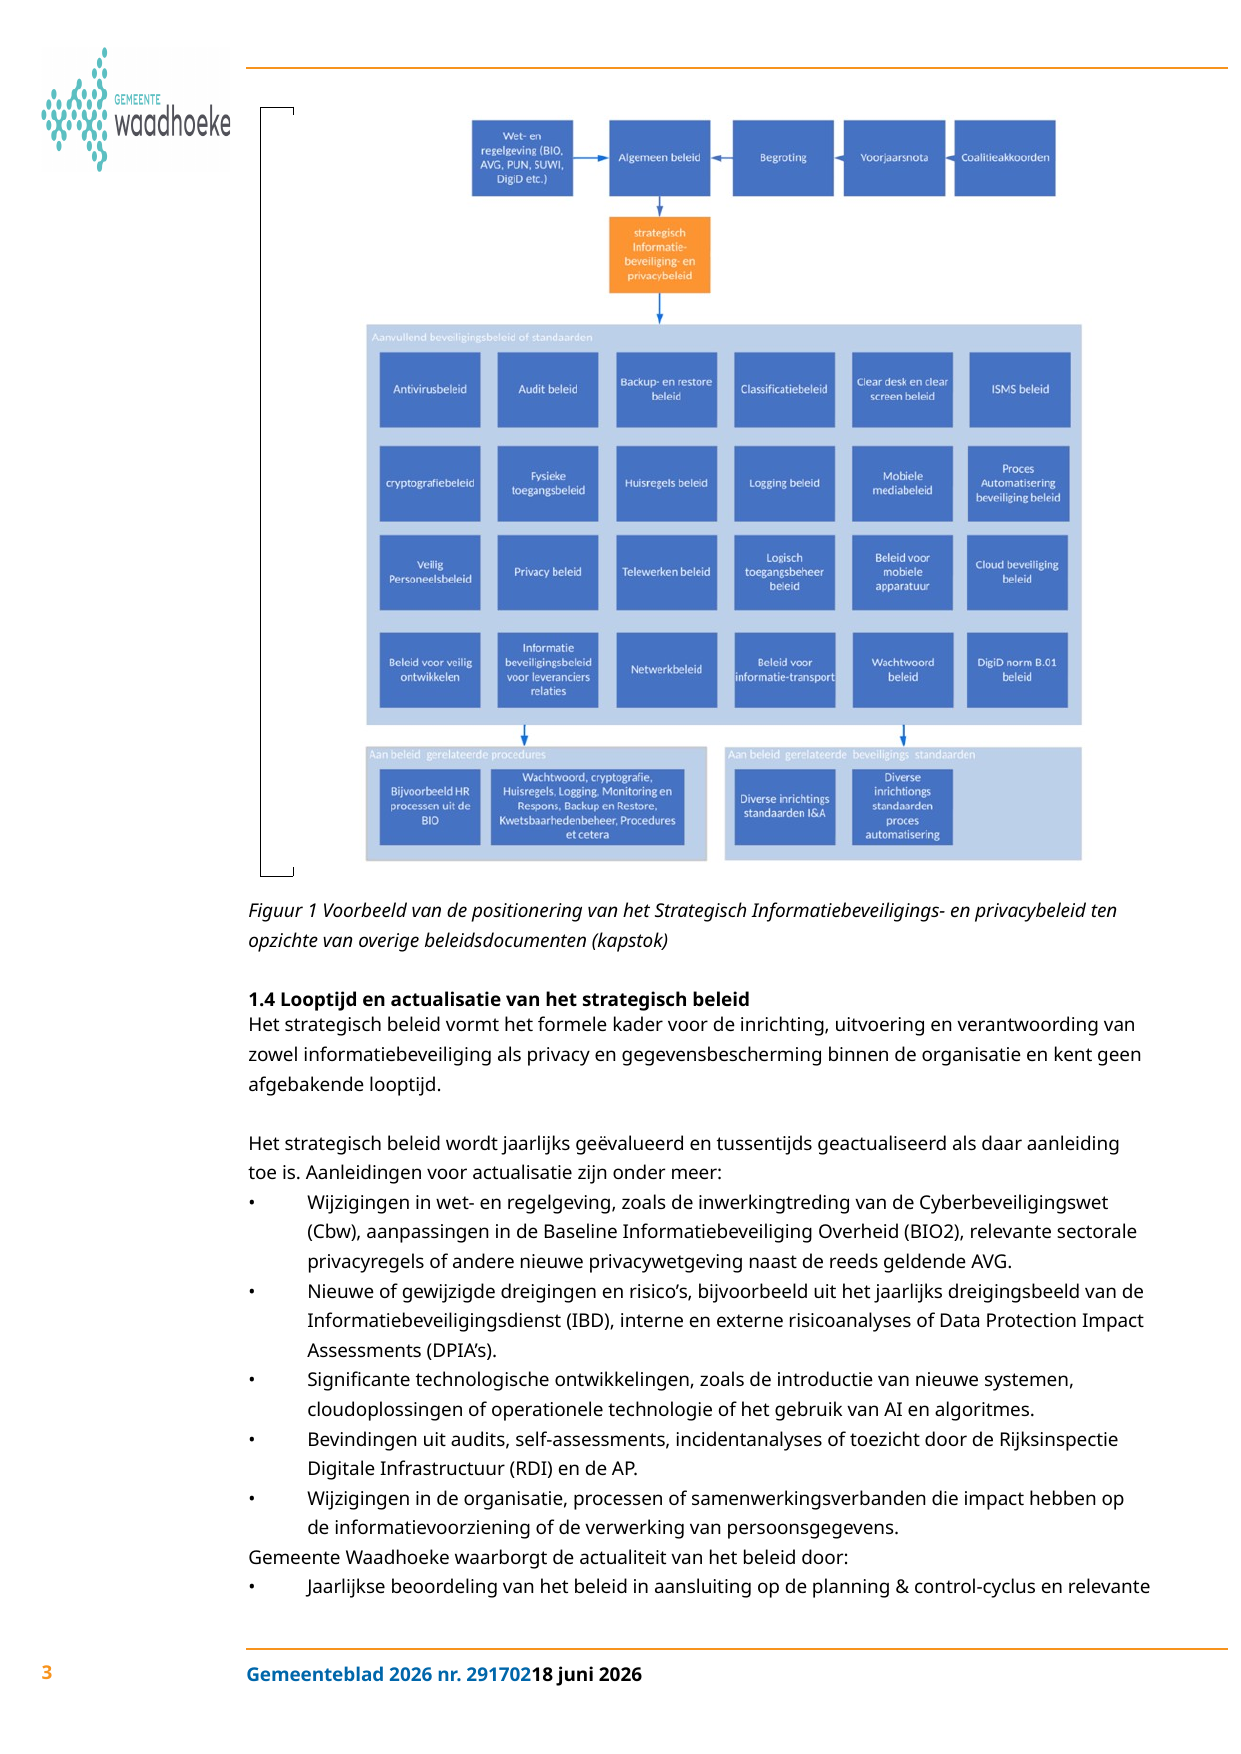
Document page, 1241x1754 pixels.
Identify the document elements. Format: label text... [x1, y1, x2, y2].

list Bevindingen uit audits, self-assessments, incidentanalyses of toezicht door de Rijksinspectie Digitale Infrastructuur (RDI) en de AP. [248, 1426, 1152, 1481]
text Gemeente Waadhoeke waarborgt de actualiteit van het beleid door: [248, 1544, 1152, 1570]
picture [268, 115, 1173, 867]
list Jaarlijkse beoordeling van het beleid in aansluiting op de planning & control-cyclus en relevante [248, 1574, 1152, 1599]
text Figuur 1 Voorbeeld van de positionering van het Strategisch Informatiebeveiligings- en privacybeleid ten opzichte van overige beleidsdocumenten (kapstok) [248, 897, 1152, 952]
list Wijzigingen in wet- en regelgeving, zoals de inwerkingtreding van de Cyberbeveiligingswet (Cbw), aanpassingen in de Baseline Informatiebeveiliging Overheid (BIO2), relevante sectorale privacyregels of andere nieuwe privacywetgeving naast de reeds geldende AVG. [248, 1189, 1152, 1274]
list Nieuwe of gewijzigde dreigingen en risico’s, bijvoorbeeld uit het jaarlijks dreigingsbeeld van de Informatiebeveiligingsdienst (IBD), interne en externe risicoanalyses of Data Protection Impact Assessments (DPIA’s). [248, 1278, 1152, 1363]
text Het strategisch beleid vormt het formele kader voor de inrichting, uitvoering en verantwoording van zowel informatiebeveiliging als privacy en gegevensbescherming binnen de organisatie en kent geen afgebakende looptijd. [248, 1012, 1152, 1097]
text 1.4 Looptijd en actualisatie van het strategisch beleid [248, 986, 1152, 1012]
picture [41, 47, 231, 172]
list Wijzigingen in de organisatie, processen of samenwerkingsverbanden die impact hebben op de informatievoorziening of de verwerking van persoonsgegevens. [248, 1485, 1152, 1540]
text Het strategisch beleid wordt jaarlijks geëvalueerd en tussentijds geactualiseerd als daar aanleiding toe is. Aanleidingen voor actualisatie zijn onder meer: [248, 1130, 1152, 1185]
list Significante technologische ontwikkelingen, zoals de introductie van nieuwe systemen, cloudoplossingen of operationele technologie of het gebruik van AI en algoritmes. [248, 1367, 1152, 1422]
